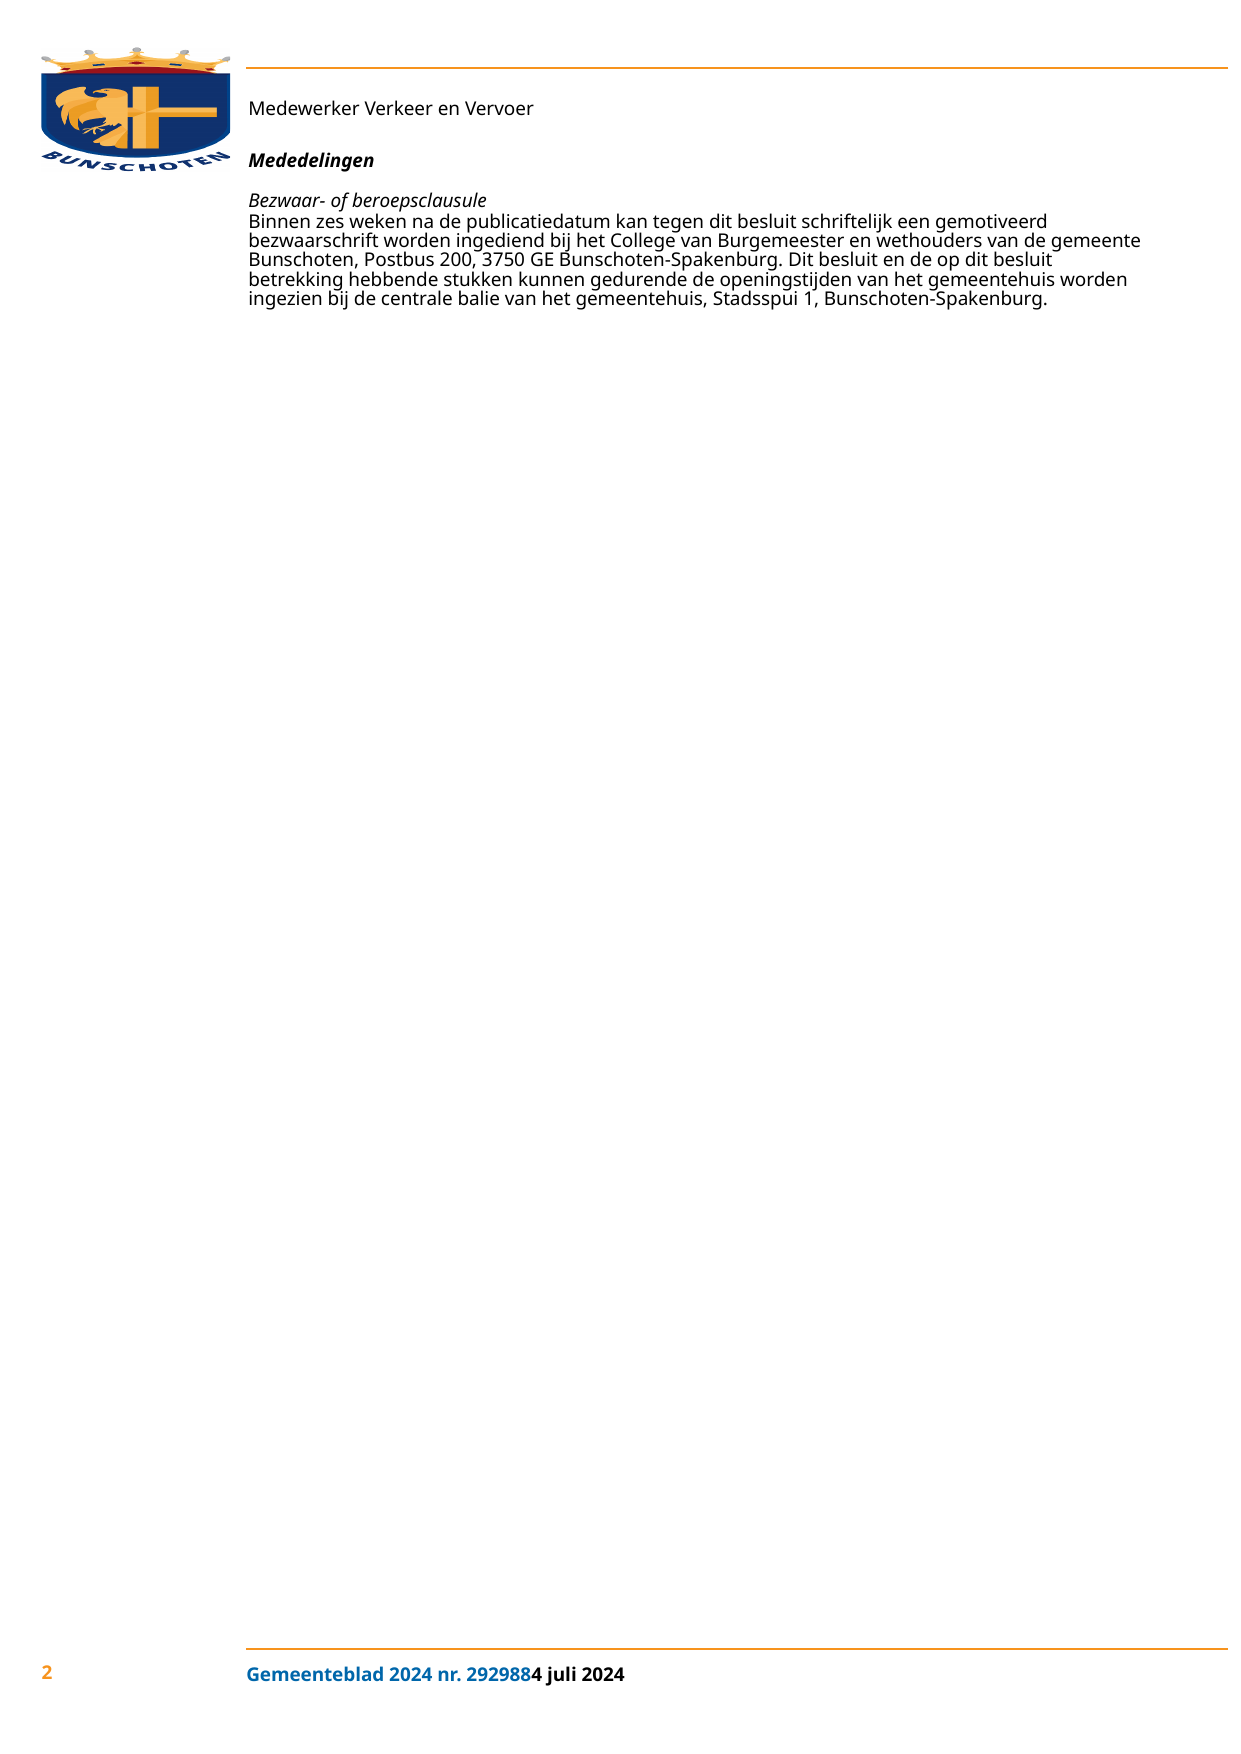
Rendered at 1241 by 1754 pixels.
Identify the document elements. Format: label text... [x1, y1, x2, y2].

picture [41, 47, 231, 172]
text Bezwaar- of beroepsclausule [248, 187, 1152, 213]
text Mededelingen [248, 148, 1152, 173]
text Medewerker Verkeer en Vervoer [248, 95, 1152, 121]
text Binnen zes weken na de publicatiedatum kan tegen dit besluit schriftelijk een gemotiveerd bezwaarschrift worden ingediend bij het College van Burgemeester en wethouders van de gemeente Bunschoten, Postbus 200, 3750 GE Bunschoten-Spakenburg. Dit besluit en de op dit besluit betrekking hebbende stukken kunnen gedurende de openingstijden van het gemeentehuis worden ingezien bij de centrale balie van het gemeentehuis, Stadsspui 1, Bunschoten-Spakenburg. [248, 213, 1152, 309]
